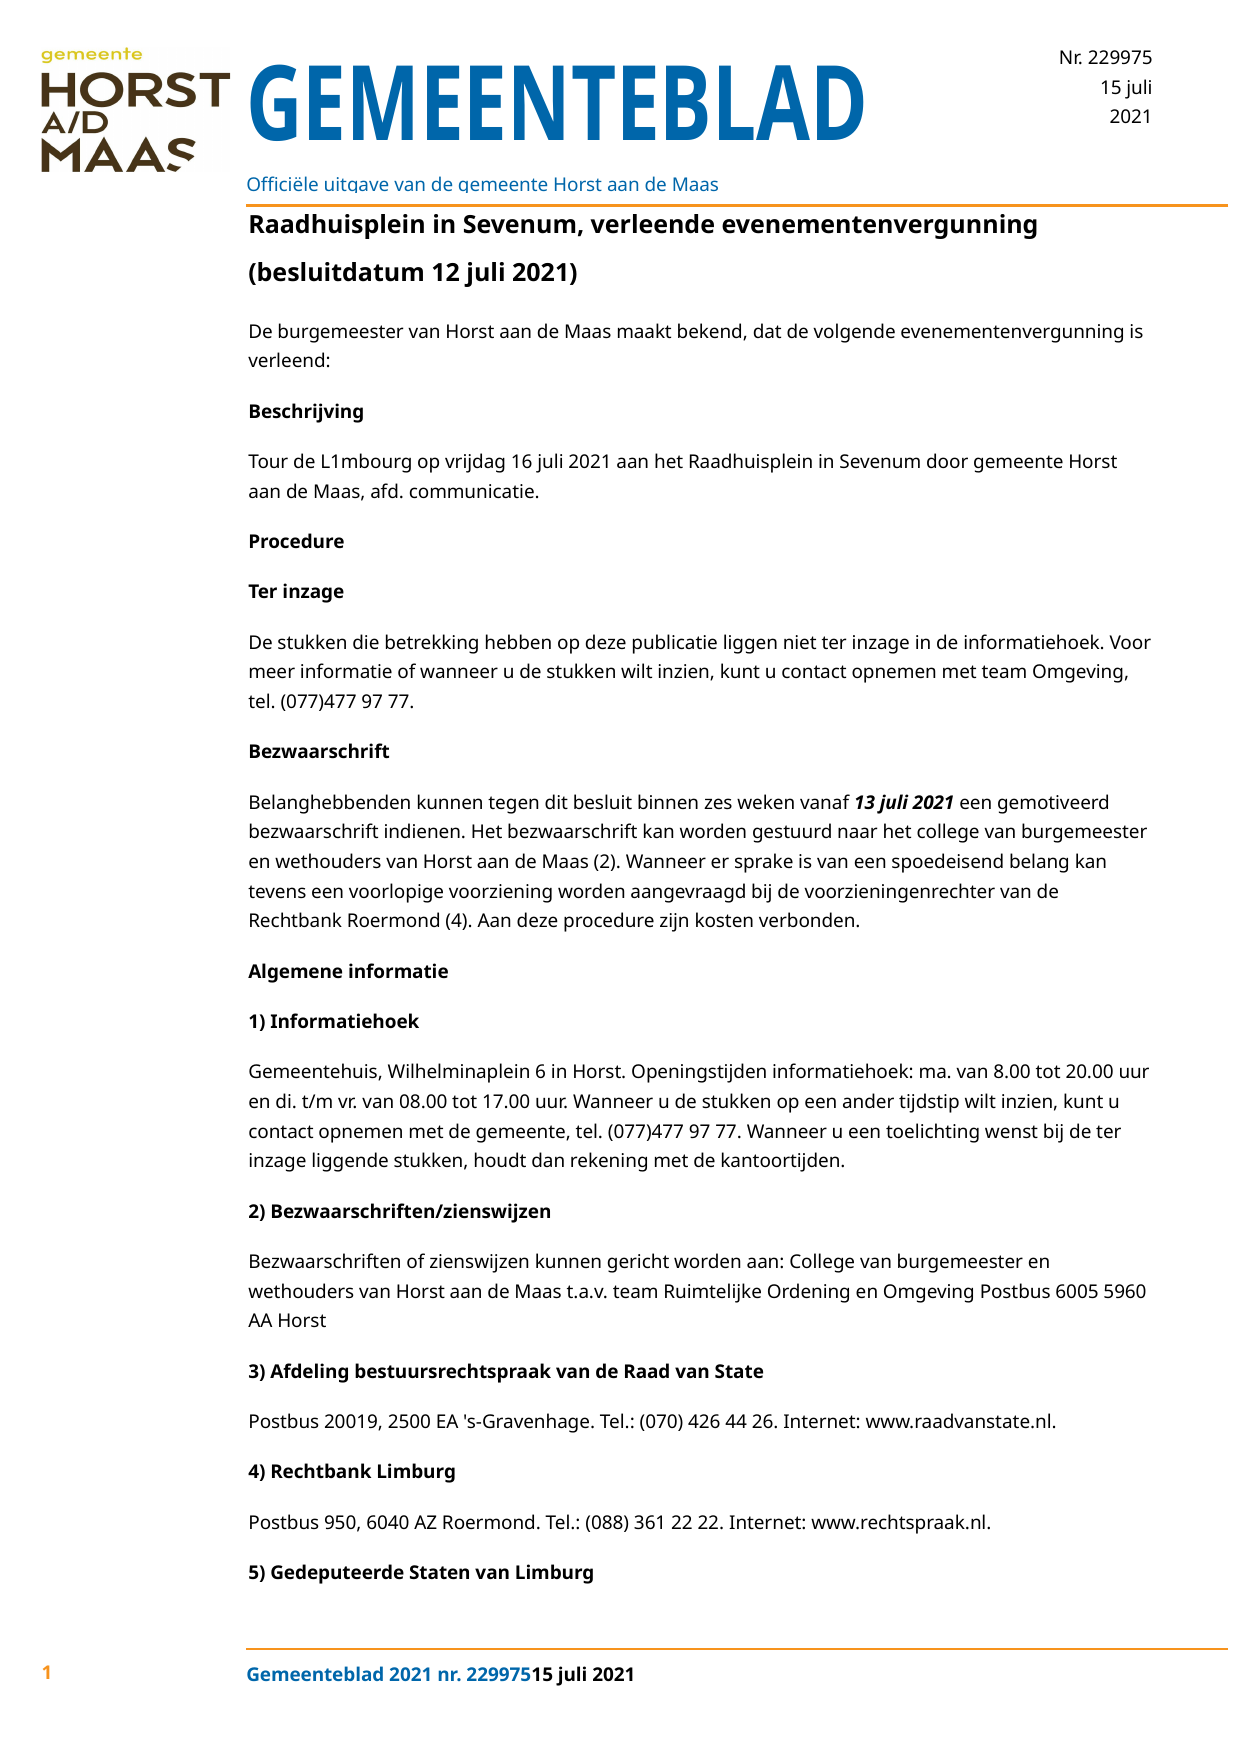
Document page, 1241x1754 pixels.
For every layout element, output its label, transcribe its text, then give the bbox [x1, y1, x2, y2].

text Gemeentehuis, Wilhelminaplein 6 in Horst. Openingstijden informatiehoek: ma. van 8.00 tot 20.00 uur en di. t/m vr. van 08.00 tot 17.00 uur. Wanneer u de stukken op een ander tijdstip wilt inzien, kunt u contact opnemen met de gemeente, tel. (077)477 97 77. Wanneer u een toelichting wenst bij de ter inzage liggende stukken, houdt dan rekening met de kantoortijden. [248, 1059, 1152, 1173]
text Procedure [248, 528, 1152, 554]
text Ter inzage [248, 579, 1152, 604]
picture [41, 47, 231, 172]
text Raadhuisplein in Sevenum, verleende evenementenvergunning (besluitdatum 12 juli 2021) [248, 207, 1152, 288]
text De stukken die betrekking hebben op deze publicatie liggen niet ter inzage in de informatiehoek. Voor meer informatie of wanneer u de stukken wilt inzien, kunt u contact opnemen met team Omgeving, tel. (077)477 97 77. [248, 629, 1152, 714]
text De burgemeester van Horst aan de Maas maakt bekend, dat de volgende evenementenvergunning is verleend: [248, 318, 1152, 373]
text 3) Afdeling bestuursrechtspraak van de Raad van State [248, 1358, 1152, 1384]
text Postbus 20019, 2500 EA 's-Gravenhage. Tel.: (070) 426 44 26. Internet: www.raadvanstate.nl. [248, 1408, 1152, 1434]
text Postbus 950, 6040 AZ Roermond. Tel.: (088) 361 22 22. Internet: www.rechtspraak.nl. [248, 1509, 1152, 1535]
text 4) Rechtbank Limburg [248, 1459, 1152, 1484]
text Belanghebbenden kunnen tegen dit besluit binnen zes weken vanaf 13 juli 2021 een gemotiveerd bezwaarschrift indienen. Het bezwaarschrift kan worden gestuurd naar het college van burgemeester en wethouders van Horst aan de Maas (2). Wanneer er sprake is van een spoedeisend belang kan tevens een voorlopige voorziening worden aangevraagd bij de voorzieningenrechter van de Rechtbank Roermond (4). Aan deze procedure zijn kosten verbonden. [248, 789, 1152, 933]
text Algemene informatie [248, 958, 1152, 984]
text Beschrijving [248, 398, 1152, 424]
text 5) Gedeputeerde Staten van Limburg [248, 1559, 1152, 1585]
text Tour de L1mbourg op vrijdag 16 juli 2021 aan het Raadhuisplein in Sevenum door gemeente Horst aan de Maas, afd. communicatie. [248, 448, 1152, 504]
text 1) Informatiehoek [248, 1008, 1152, 1034]
text Bezwaarschriften of zienswijzen kunnen gericht worden aan: College van burgemeester en wethouders van Horst aan de Maas t.a.v. team Ruimtelijke Ordening en Omgeving Postbus 6005 5960 AA Horst [248, 1248, 1152, 1333]
text 2) Bezwaarschriften/zienswijzen [248, 1198, 1152, 1224]
text Bezwaarschrift [248, 739, 1152, 764]
